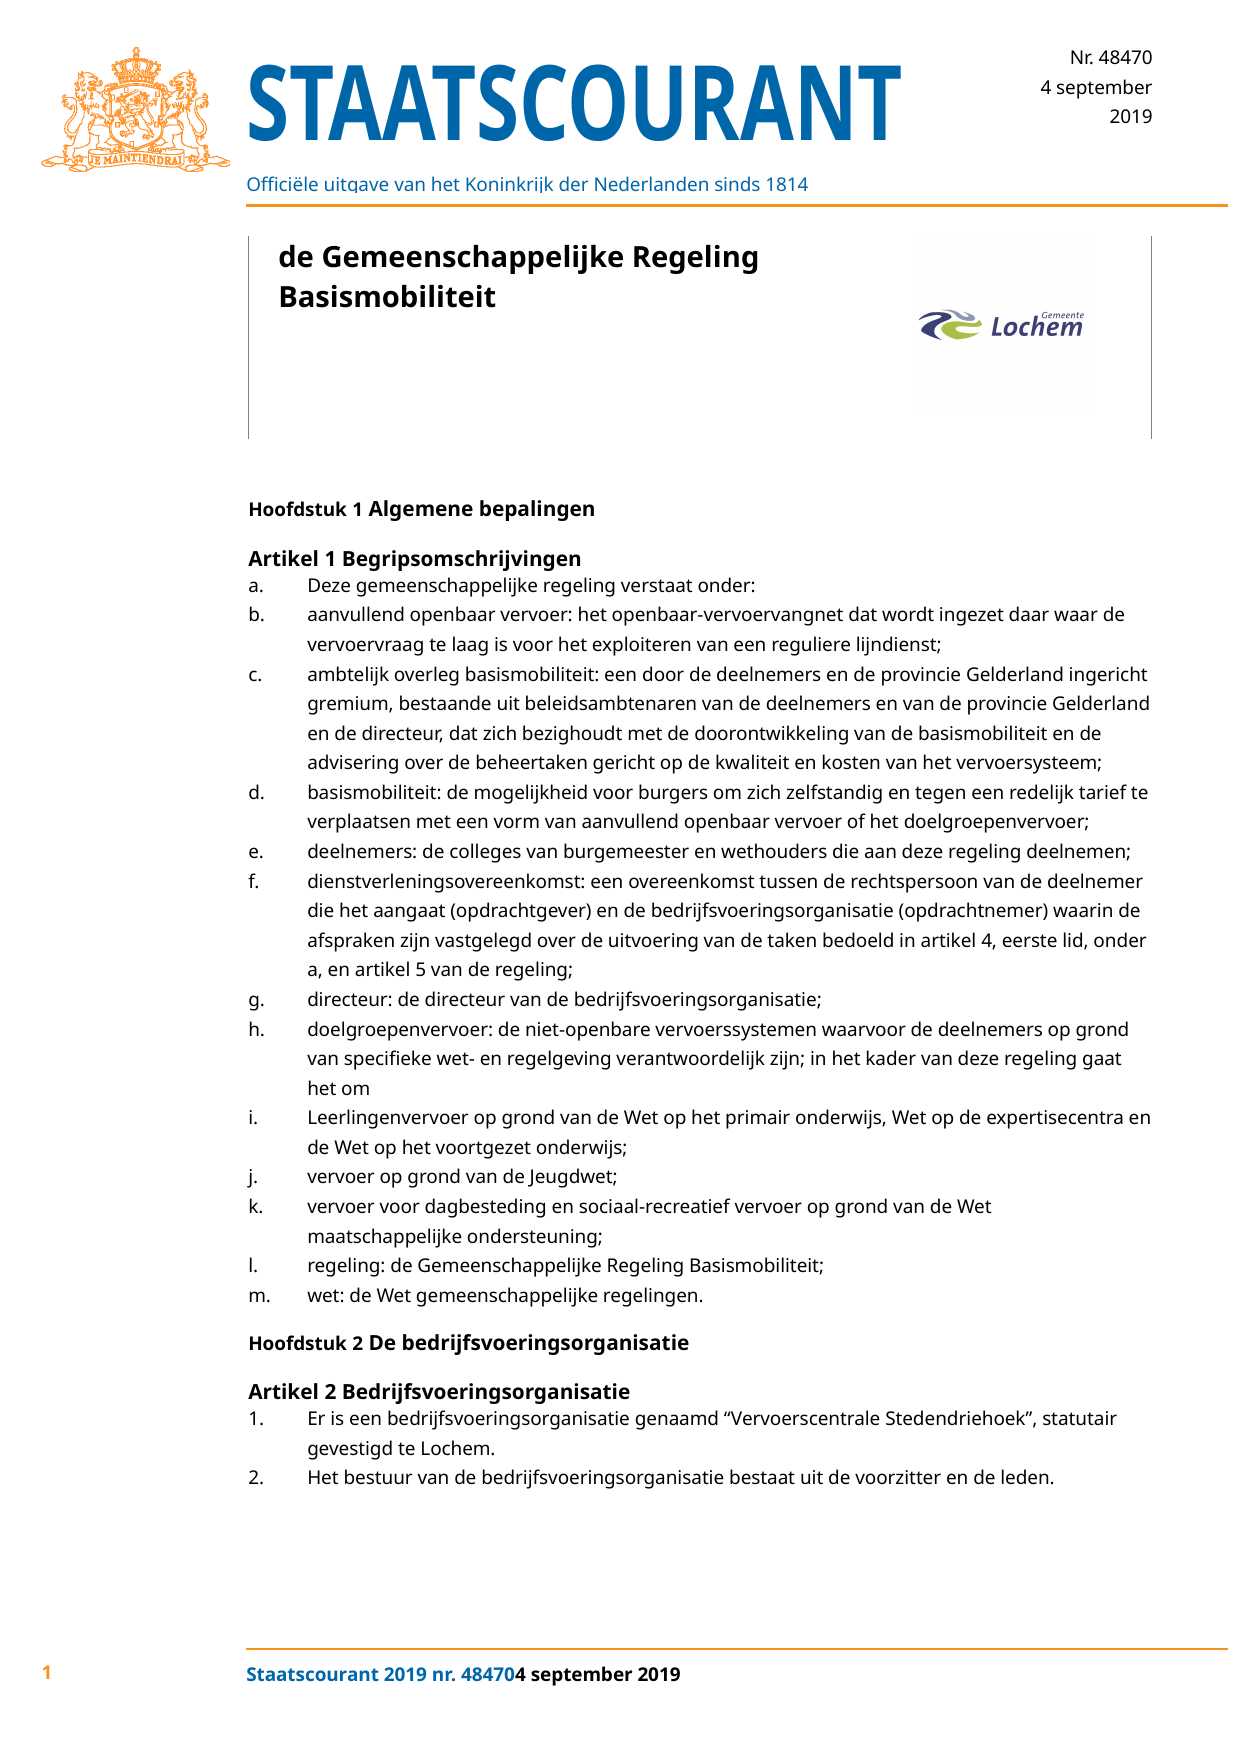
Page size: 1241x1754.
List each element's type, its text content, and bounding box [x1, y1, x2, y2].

list dienstverleningsovereenkomst: een overeenkomst tussen de rechtspersoon van de deelnemer die het aangaat (opdrachtgever) en de bedrijfsvoeringsorganisatie (opdrachtnemer) waarin de afspraken zijn vastgelegd over de uitvoering van de taken bedoeld in artikel 4, eerste lid, onder a, en artikel 5 van de regeling; [248, 868, 1152, 982]
list ambtelijk overleg basismobiliteit: een door de deelnemers en de provincie Gelderland ingericht gremium, bestaande uit beleidsambtenaren van de deelnemers en van de provincie Gelderland en de directeur, dat zich bezighoudt met de doorontwikkeling van de basismobiliteit en de advisering over de beheertaken gericht op de kwaliteit en kosten van het vervoersysteem; [248, 661, 1152, 775]
list regeling: de Gemeenschappelijke Regeling Basismobiliteit; [248, 1252, 1152, 1278]
text Hoofdstuk 1 Algemene bepalingen [248, 494, 1152, 523]
list aanvullend openbaar vervoer: het openbaar-vervoervangnet dat wordt ingezet daar waar de vervoervraag te laag is voor het exploiteren van een reguliere lijndienst; [248, 602, 1152, 657]
list vervoer voor dagbesteding en sociaal-recreatief vervoer op grond van de Wet maatschappelijke ondersteuning; [248, 1193, 1152, 1249]
text Hoofdstuk 2 De bedrijfsvoeringsorganisatie [248, 1328, 1152, 1356]
picture [41, 47, 231, 172]
list Deze gemeenschappelijke regeling verstaat onder: [248, 572, 1152, 598]
list vervoer op grond van de Jeugdwet; [248, 1164, 1152, 1189]
list basismobiliteit: de mogelijkheid voor burgers om zich zelfstandig en tegen een redelijk tarief te verplaatsen met een vorm van aanvullend openbaar vervoer of het doelgroepenvervoer; [248, 779, 1152, 834]
text Artikel 2 Bedrijfsvoeringsorganisatie [248, 1377, 1152, 1405]
list deelnemers: de colleges van burgemeester en wethouders die aan deze regeling deelnemen; [248, 838, 1152, 864]
table_header [850, 236, 912, 413]
table_header de Gemeenschappelijke Regeling Basismobiliteit [249, 236, 850, 439]
list Het bestuur van de bedrijfsvoeringsorganisatie bestaat uit de voorzitter en de leden. [248, 1464, 1152, 1490]
table_header [850, 414, 1151, 439]
list Leerlingenvervoer op grond van de Wet op het primair onderwijs, Wet op de expertisecentra en de Wet op het voortgezet onderwijs; [248, 1104, 1152, 1160]
list wet: de Wet gemeenschappelijke regelingen. [248, 1282, 1152, 1308]
list directeur: de directeur van de bedrijfsvoeringsorganisatie; [248, 986, 1152, 1012]
list Er is een bedrijfsvoeringsorganisatie genaamd “Vervoerscentrale Stedendriehoek”, statutair gevestigd te Lochem. [248, 1405, 1152, 1461]
list doelgroepenvervoer: de niet-openbare vervoerssystemen waarvoor de deelnemers op grond van specifieke wet- en regelgeving verantwoordelijk zijn; in het kader van deze regeling gaat het om [248, 1016, 1152, 1101]
table_header [1090, 236, 1151, 413]
picture [912, 236, 1090, 414]
text Artikel 1 Begripsomschrijvingen [248, 544, 1152, 572]
